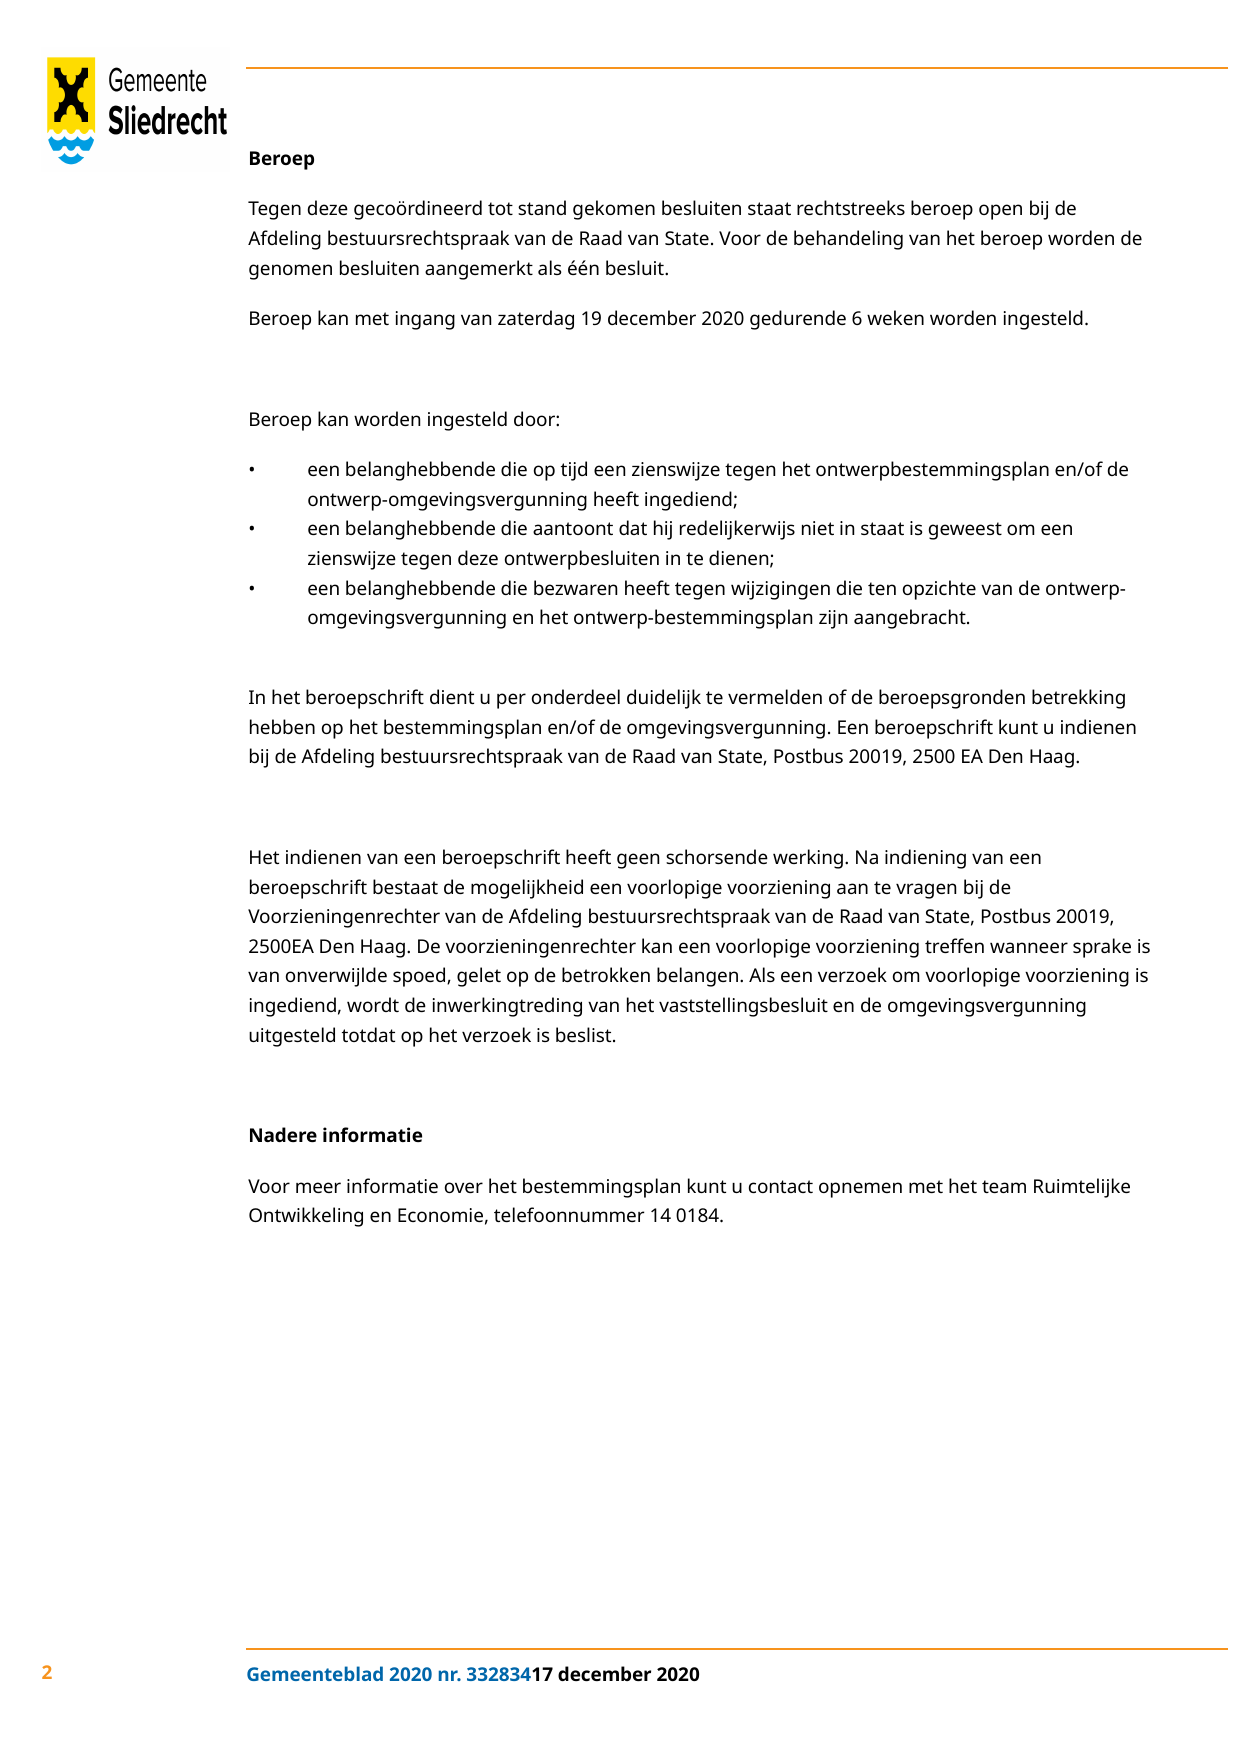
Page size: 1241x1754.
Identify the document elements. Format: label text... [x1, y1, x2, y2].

text Beroep kan met ingang van zaterdag 19 december 2020 gedurende 6 weken worden ingesteld. [248, 305, 1152, 331]
text Tegen deze gecoördineerd tot stand gekomen besluiten staat rechtstreeks beroep open bij de Afdeling bestuursrechtspraak van de Raad van State. Voor de behandeling van het beroep worden de genomen besluiten aangemerkt als één besluit. [248, 196, 1152, 281]
picture [41, 47, 231, 172]
list een belanghebbende die aantoont dat hij redelijkerwijs niet in staat is geweest om een zienswijze tegen deze ontwerpbesluiten in te dienen; [248, 516, 1152, 571]
list een belanghebbende die bezwaren heeft tegen wijzigingen die ten opzichte van de ontwerp-omgevingsvergunning en het ontwerp-bestemmingsplan zijn aangebracht. [248, 575, 1152, 630]
text In het beroepschrift dient u per onderdeel duidelijk te vermelden of de beroepsgronden betrekking hebben op het bestemmingsplan en/of de omgevingsvergunning. Een beroepschrift kunt u indienen bij de Afdeling bestuursrechtspraak van de Raad van State, Postbus 20019, 2500 EA Den Haag. [248, 684, 1152, 769]
text Nadere informatie [248, 1123, 1152, 1148]
text Beroep kan worden ingesteld door: [248, 406, 1152, 432]
text Beroep [248, 145, 1152, 171]
text Voor meer informatie over het bestemmingsplan kunt u contact opnemen met het team Ruimtelijke Ontwikkeling en Economie, telefoonnummer 14 0184. [248, 1173, 1152, 1228]
text Het indienen van een beroepschrift heeft geen schorsende werking. Na indiening van een beroepschrift bestaat de mogelijkheid een voorlopige voorziening aan te vragen bij de Voorzieningenrechter van de Afdeling bestuursrechtspraak van de Raad van State, Postbus 20019, 2500EA Den Haag. De voorzieningenrechter kan een voorlopige voorziening treffen wanneer sprake is van onverwijlde spoed, gelet op de betrokken belangen. Als een verzoek om voorlopige voorziening is ingediend, wordt de inwerkingtreding van het vaststellingsbesluit en de omgevingsvergunning uitgesteld totdat op het verzoek is beslist. [248, 844, 1152, 1048]
list een belanghebbende die op tijd een zienswijze tegen het ontwerpbestemmingsplan en/of de ontwerp-omgevingsvergunning heeft ingediend; [248, 456, 1152, 512]
